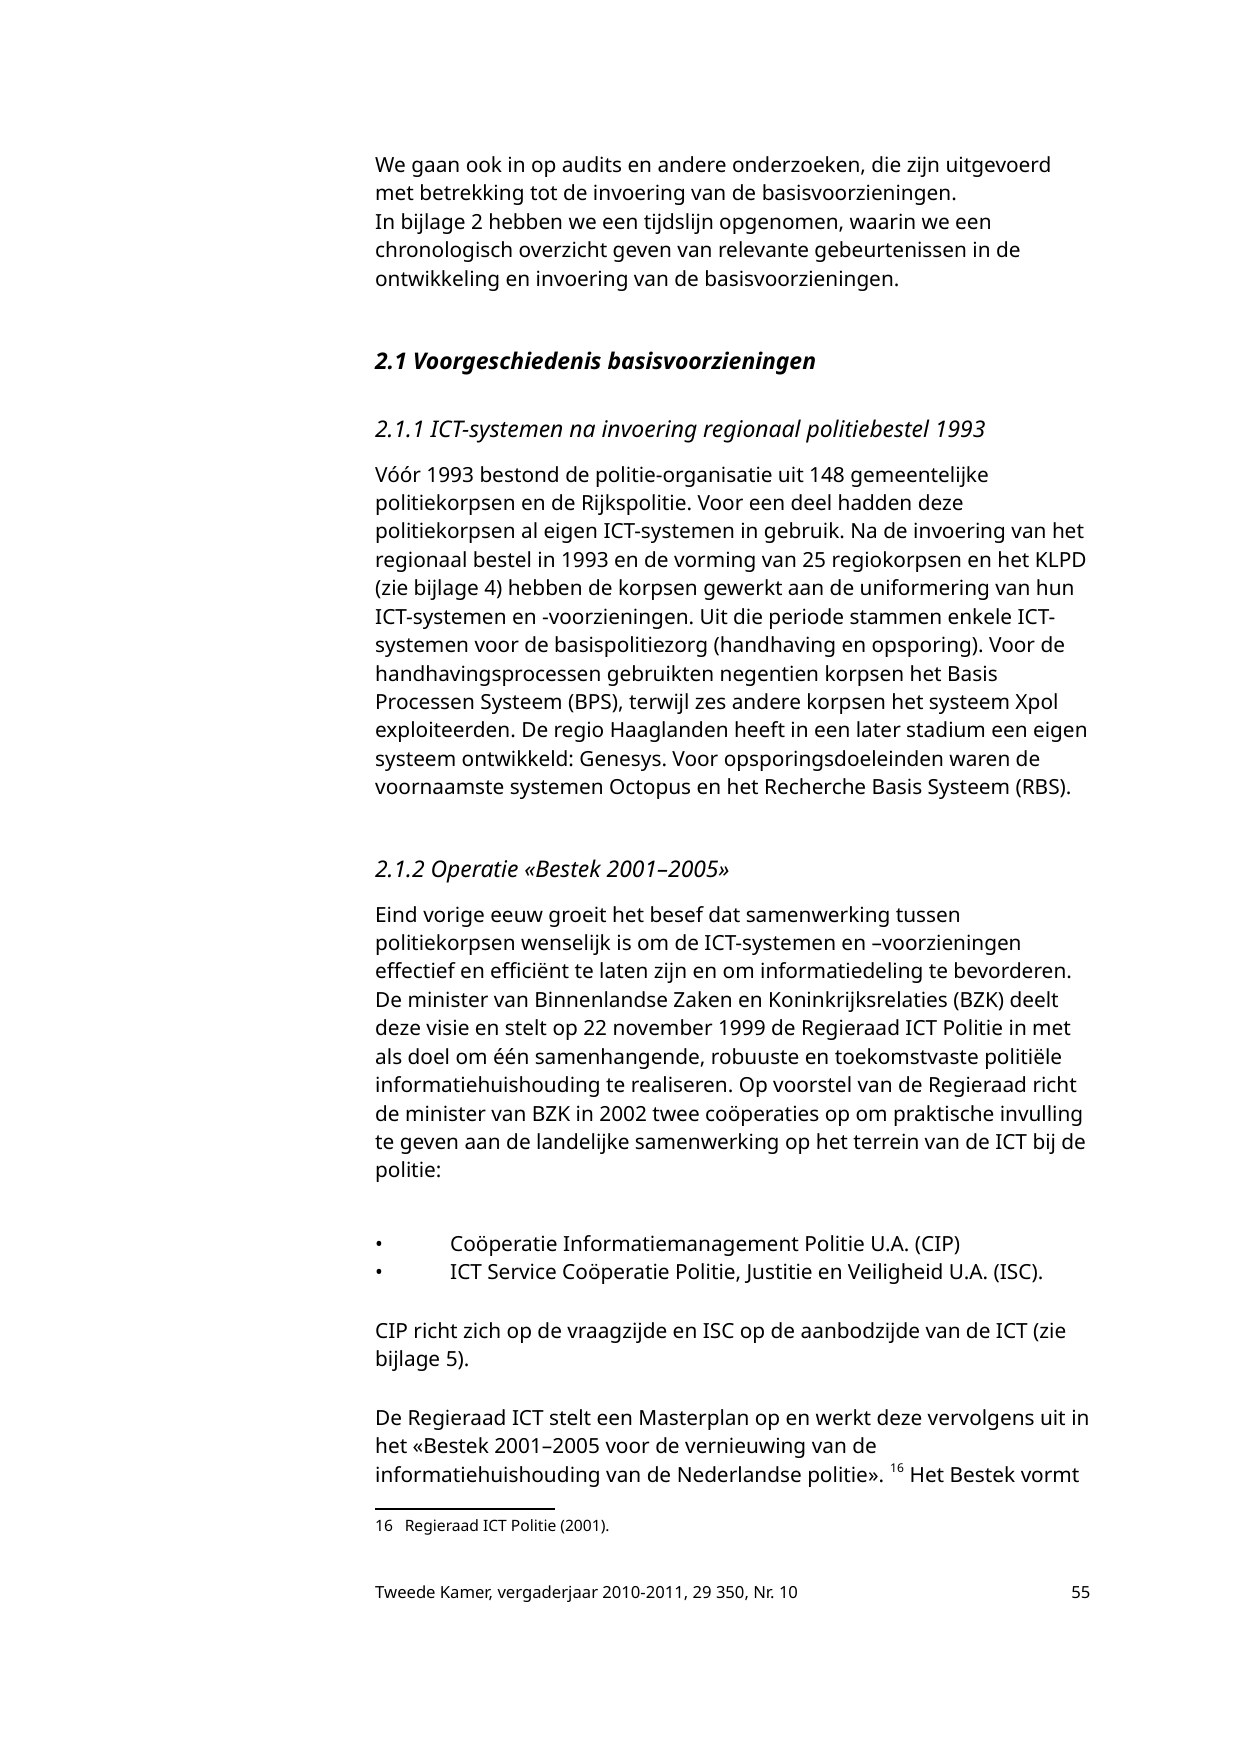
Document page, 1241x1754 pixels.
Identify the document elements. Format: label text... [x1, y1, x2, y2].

subtitle 2.1.1 ICT-systemen na invoering regionaal politiebestel 1993 [375, 413, 1090, 445]
text Vóór 1993 bestond de politie-organisatie uit 148 gemeentelijke politiekorpsen en de Rijkspolitie. Voor een deel hadden deze politiekorpsen al eigen ICT-systemen in gebruik. Na de invoering van het regionaal bestel in 1993 en de vorming van 25 regiokorpsen en het KLPD (zie bijlage 4) hebben de korpsen gewerkt aan de uniformering van hun ICT-systemen en -voorzieningen. Uit die periode stammen enkele ICT-systemen voor de basispolitiezorg (handhaving en opsporing). Voor de handhavingsprocessen gebruikten negentien korpsen het Basis Processen Systeem (BPS), terwijl zes andere korpsen het systeem Xpol exploiteerden. De regio Haaglanden heeft in een later stadium een eigen systeem ontwikkeld: Genesys. Voor opsporingsdoeleinden waren de voornaamste systemen Octopus en het Recherche Basis Systeem (RBS). [375, 460, 1090, 801]
text CIP richt zich op de vraagzijde en ISC op de aanbodzijde van de ICT (zie bijlage 5). [375, 1316, 1090, 1373]
subtitle 2.1.2 Operatie «Bestek 2001–2005» [375, 853, 1090, 885]
text We gaan ook in op audits en andere onderzoeken, die zijn uitgevoerd met betrekking tot de invoering van de basisvoorzieningen. [375, 150, 1090, 207]
subtitle 2.1 Voorgeschiedenis basisvoorzieningen [375, 345, 1090, 376]
text Eind vorige eeuw groeit het besef dat samenwerking tussen politiekorpsen wenselijk is om de ICT-systemen en –voorzieningen effectief en efficiënt te laten zijn en om informatiedeling te bevorderen. De minister van Binnenlandse Zaken en Koninkrijksrelaties (BZK) deelt deze visie en stelt op 22 november 1999 de Regieraad ICT Politie in met als doel om één samenhangende, robuuste en toekomstvaste politiële informatiehuishouding te realiseren. Op voorstel van de Regieraad richt de minister van BZK in 2002 twee coöperaties op om praktische invulling te geven aan de landelijke samenwerking op het terrein van de ICT bij de politie: [375, 900, 1090, 1184]
text In bijlage 2 hebben we een tijdslijn opgenomen, waarin we een chronologisch overzicht geven van relevante gebeurtenissen in de ontwikkeling en invoering van de basisvoorzieningen. [375, 207, 1090, 292]
text De Regieraad ICT stelt een Masterplan op en werkt deze vervolgens uit in het «Bestek 2001–2005 voor de vernieuwing van de informatiehuishouding van de Nederlandse politie». Het Bestek vormt [375, 1403, 1090, 1488]
list Coöperatie Informatiemanagement Politie U.A. (CIP) [375, 1229, 1090, 1257]
text Regieraad ICT Politie (2001). [375, 1508, 1090, 1536]
list ICT Service Coöperatie Politie, Justitie en Veiligheid U.A. (ISC). [375, 1257, 1090, 1286]
